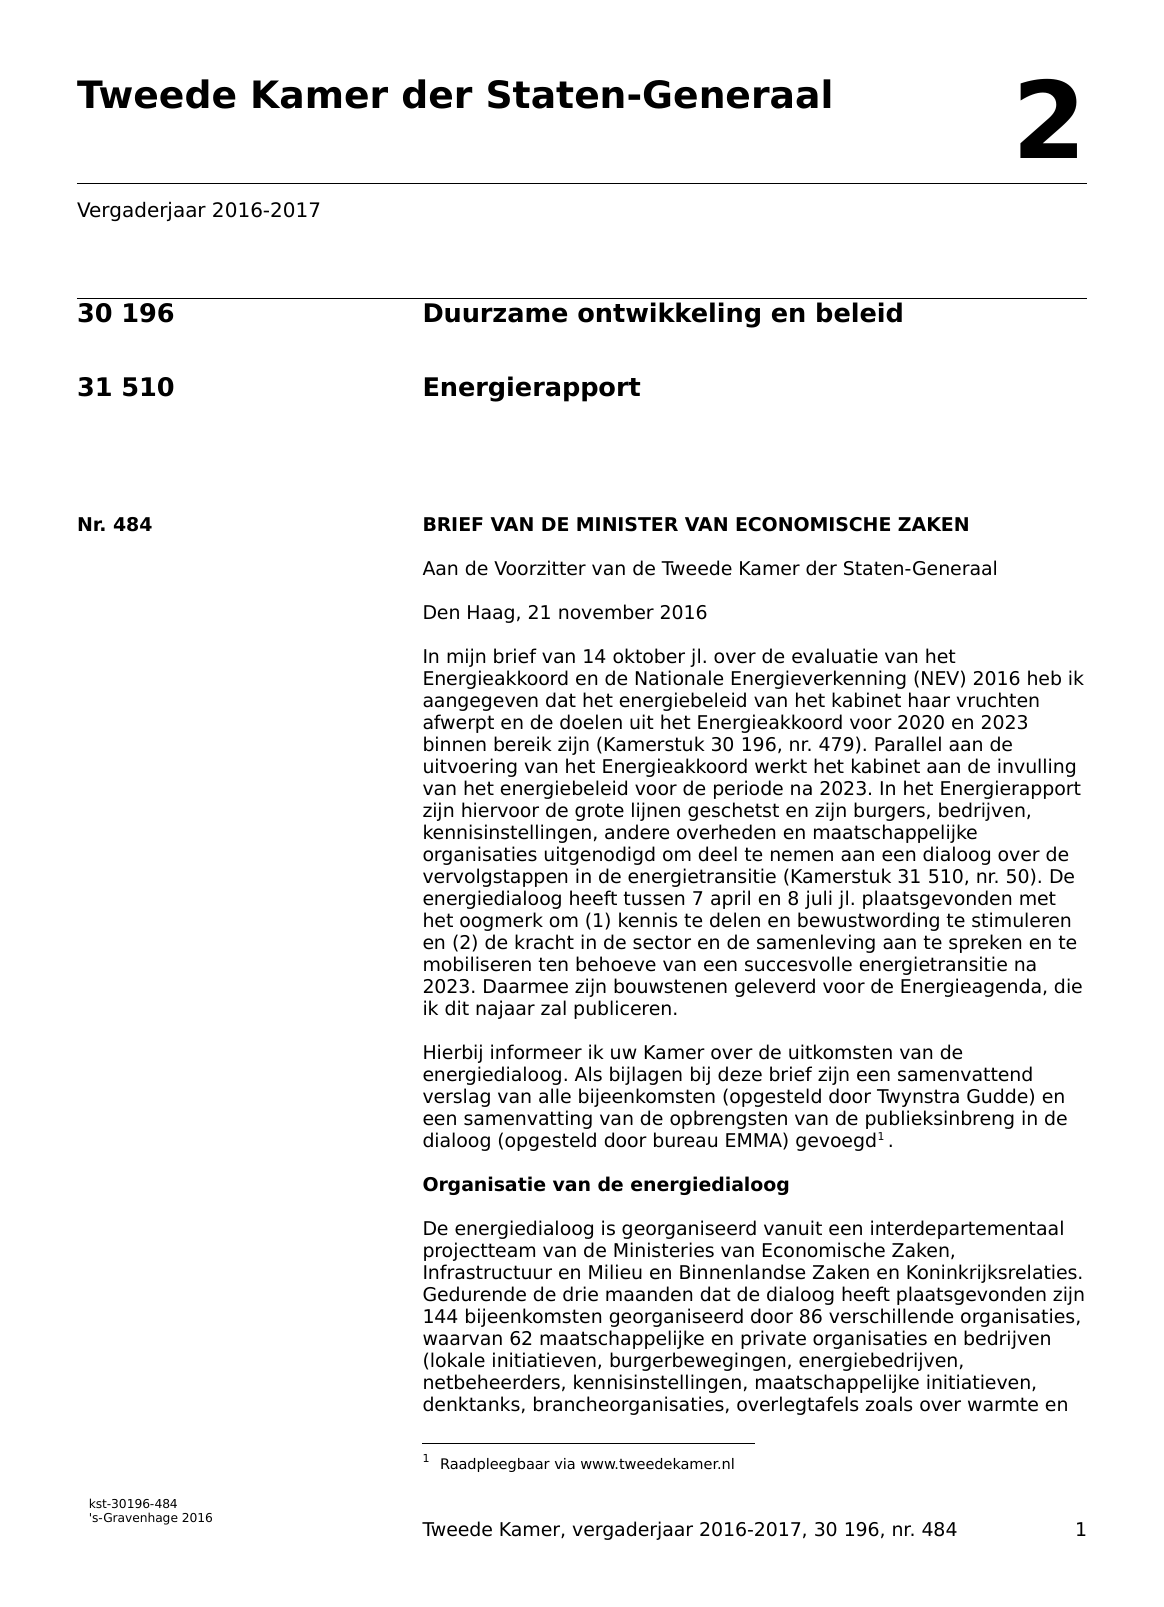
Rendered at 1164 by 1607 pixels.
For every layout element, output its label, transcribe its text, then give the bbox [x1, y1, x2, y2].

text kst-30196-484 [88, 1497, 323, 1511]
text In mijn brief van 14 oktober jl. over de evaluatie van het Energieakkoord en de Nationale Energieverkenning (NEV) 2016 heb ik aangegeven dat het energiebeleid van het kabinet haar vruchten afwerpt en de doelen uit het Energieakkoord voor 2020 en 2023 binnen bereik zijn (Kamerstuk 30 196, nr. 479). Parallel aan de uitvoering van het Energieakkoord werkt het kabinet aan de invulling van het energiebeleid voor de periode na 2023. In het Energierapport zijn hiervoor de grote lijnen geschetst en zijn burgers, bedrijven, kennisinstellingen, andere overheden en maatschappelijke organisaties uitgenodigd om deel te nemen aan een dialoog over de vervolgstappen in de energietransitie (Kamerstuk 31 510, nr. 50). De energiedialoog heeft tussen 7 april en 8 juli jl. plaatsgevonden met het oogmerk om (1) kennis te delen en bewustwording te stimuleren en (2) de kracht in de sector en de samenleving aan te spreken en te mobiliseren ten behoeve van een succesvolle energietransitie na 2023. Daarmee zijn bouwstenen geleverd voor de Energieagenda, die ik dit najaar zal publiceren. [422, 646, 1087, 1020]
table_header 2 [886, 59, 1087, 183]
text 's-Gravenhage 2016 [88, 1511, 323, 1525]
text Aan de Voorzitter van de Tweede Kamer der Staten-Generaal [422, 558, 1087, 580]
text De energiedialoog is georganiseerd vanuit een interdepartementaal projectteam van de Ministeries van Economische Zaken, Infrastructuur en Milieu en Binnenlandse Zaken en Koninkrijksrelaties. Gedurende de drie maanden dat de dialoog heeft plaatsgevonden zijn 144 bijeenkomsten georganiseerd door 86 verschillende organisaties, waarvan 62 maatschappelijke en private organisaties en bedrijven (lokale initiatieven, burgerbewegingen, energiebedrijven, netbeheerders, kennisinstellingen, maatschappelijke initiatieven, denktanks, brancheorganisaties, overlegtafels zoals over warmte en [422, 1218, 1087, 1416]
table_cell Vergaderjaar 2016-2017 [77, 184, 1087, 298]
subtitle 31 510 Energierapport [77, 373, 1087, 403]
subtitle Nr. 484 BRIEF VAN DE MINISTER VAN ECONOMISCHE ZAKEN [77, 514, 1087, 536]
table_header Tweede Kamer der Staten-Generaal [77, 59, 886, 183]
text Den Haag, 21 november 2016 [422, 602, 1087, 624]
subtitle 30 196 Duurzame ontwikkeling en beleid [77, 299, 1087, 329]
subtitle Organisatie van de energiedialoog [422, 1174, 1087, 1196]
text Hierbij informeer ik uw Kamer over de uitkomsten van de energiedialoog. Als bijlagen bij deze brief zijn een samenvattend verslag van alle bijeenkomsten (opgesteld door Twynstra Gudde) en een samenvatting van de opbrengsten van de publieksinbreng in de dialoog (opgesteld door bureau EMMA) gevoegd. [422, 1042, 1087, 1152]
text Raadpleegbaar via www.tweedekamer.nl [422, 1452, 1087, 1474]
